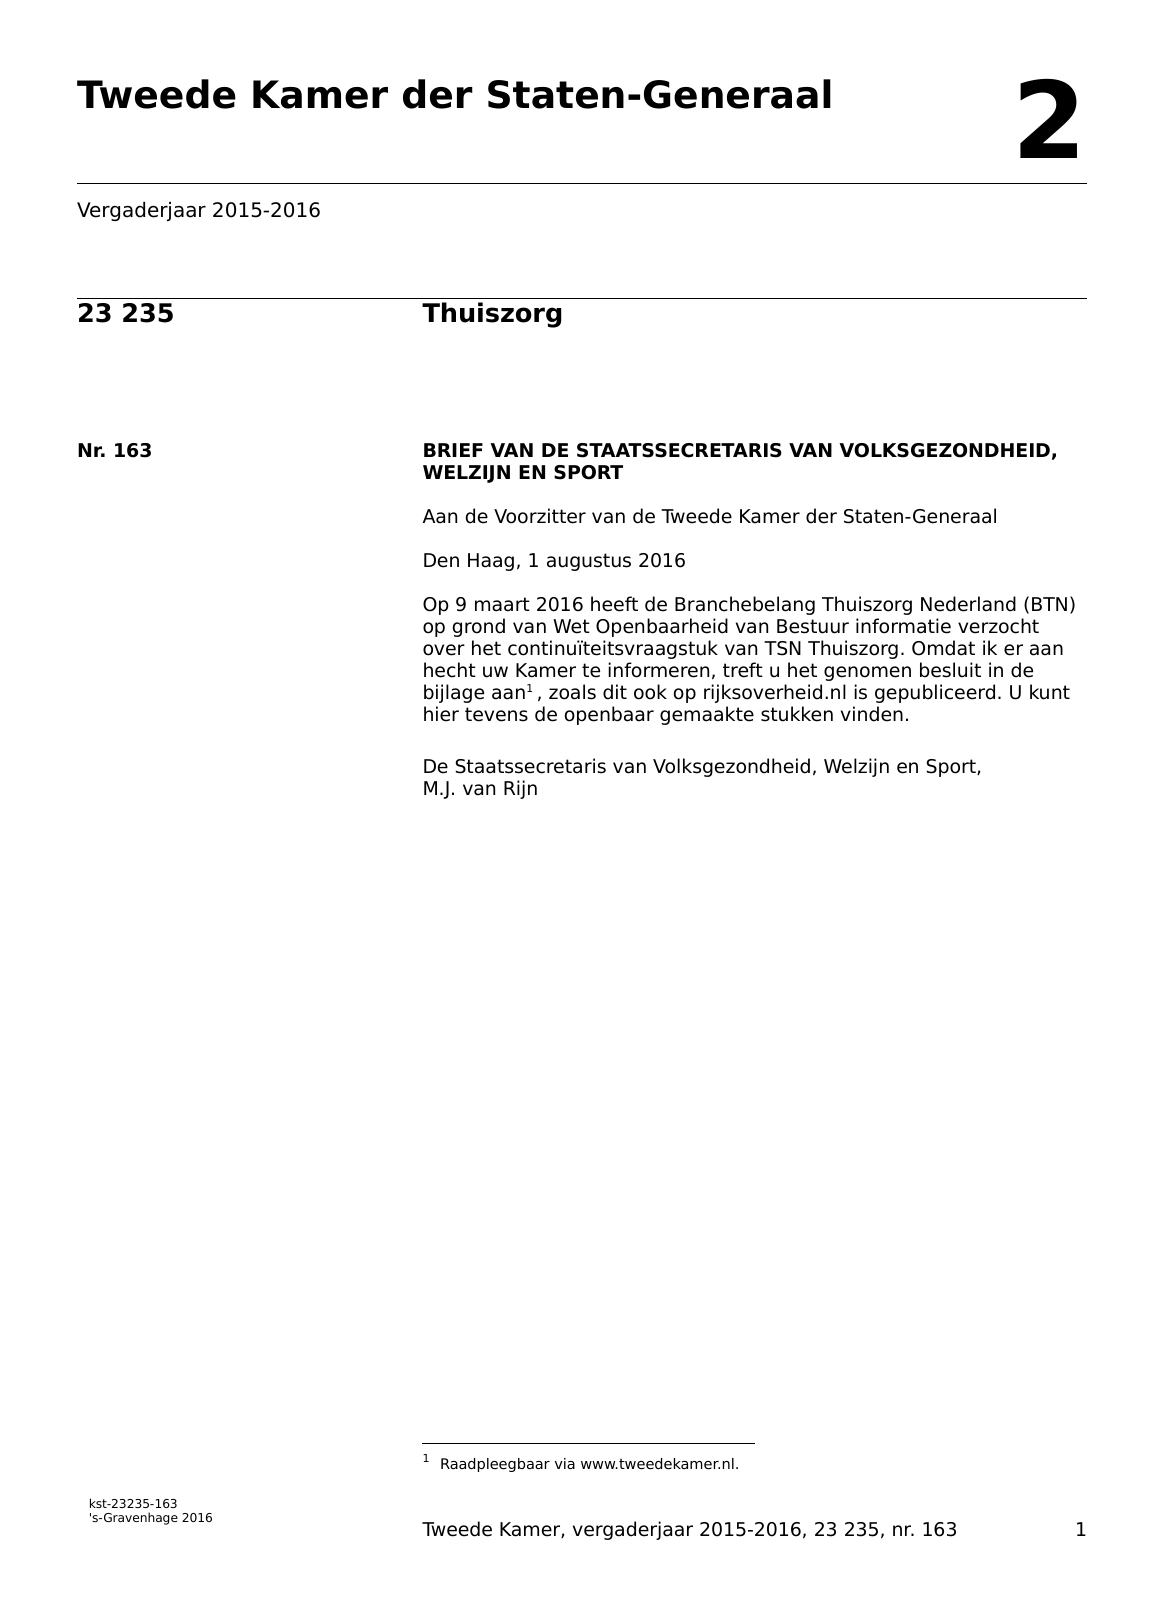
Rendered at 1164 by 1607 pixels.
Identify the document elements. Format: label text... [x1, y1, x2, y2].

subtitle 23 235 Thuiszorg [77, 299, 1087, 329]
text De Staatssecretaris van Volksgezondheid, Welzijn en Sport, M.J. van Rijn [422, 756, 1087, 800]
table_cell Vergaderjaar 2015-2016 [77, 184, 1087, 298]
table_header 2 [886, 59, 1087, 183]
text Aan de Voorzitter van de Tweede Kamer der Staten-Generaal [422, 506, 1087, 528]
text kst-23235-163 [88, 1497, 323, 1511]
text Den Haag, 1 augustus 2016 [422, 550, 1087, 572]
subtitle Nr. 163 BRIEF VAN DE STAATSSECRETARIS VAN VOLKSGEZONDHEID, WELZIJN EN SPORT [77, 440, 1087, 484]
table_header Tweede Kamer der Staten-Generaal [77, 59, 886, 183]
text Op 9 maart 2016 heeft de Branchebelang Thuiszorg Nederland (BTN) op grond van Wet Openbaarheid van Bestuur informatie verzocht over het continuïteitsvraagstuk van TSN Thuiszorg. Omdat ik er aan hecht uw Kamer te informeren, treft u het genomen besluit in de bijlage aan, zoals dit ook op rijksoverheid.nl is gepubliceerd. U kunt hier tevens de openbaar gemaakte stukken vinden. [422, 594, 1087, 726]
text 's-Gravenhage 2016 [88, 1511, 323, 1525]
text Raadpleegbaar via www.tweedekamer.nl. [422, 1452, 1087, 1474]
